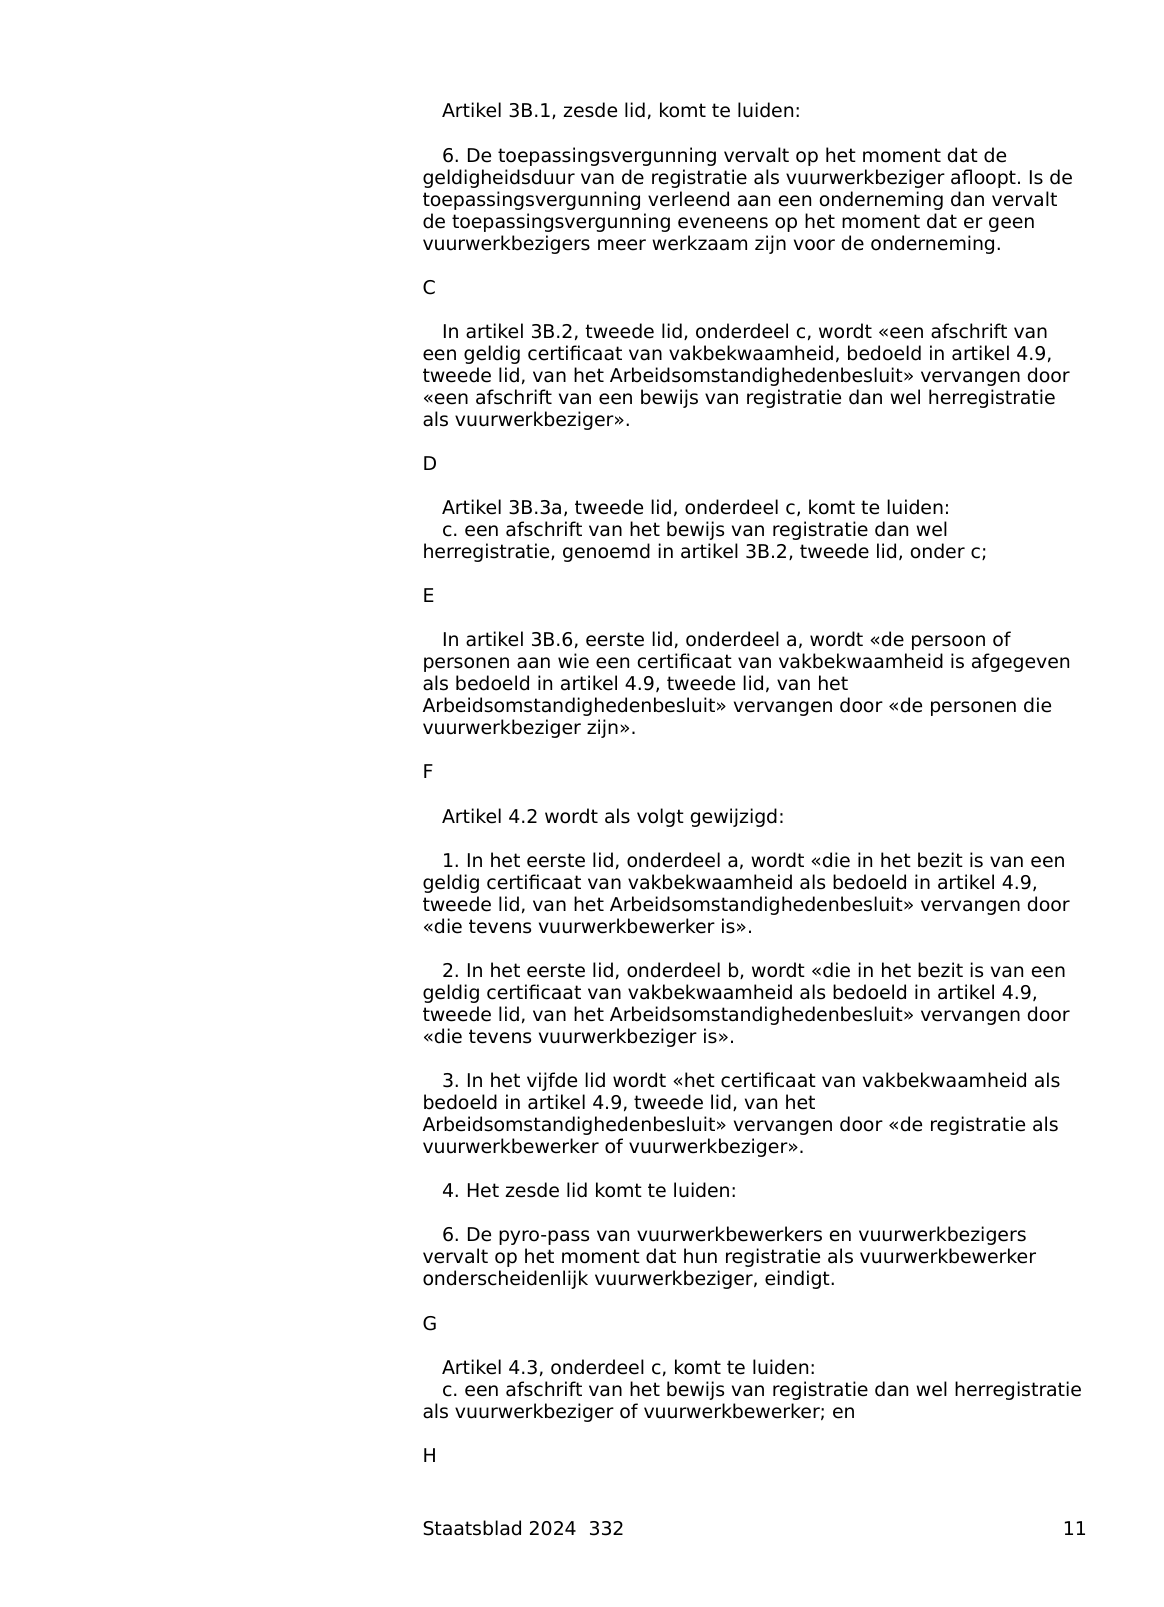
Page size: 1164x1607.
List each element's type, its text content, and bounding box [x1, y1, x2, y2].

text 4. Het zesde lid komt te luiden: [422, 1180, 1087, 1202]
text c. een afschrift van het bewijs van registratie dan wel herregistratie als vuurwerkbeziger of vuurwerkbewerker; en [422, 1378, 1087, 1422]
text 6. De toepassingsvergunning vervalt op het moment dat de geldigheidsduur van de registratie als vuurwerkbeziger afloopt. Is de toepassingsvergunning verleend aan een onderneming dan vervalt de toepassingsvergunning eveneens op het moment dat er geen vuurwerkbezigers meer werkzaam zijn voor de onderneming. [422, 144, 1087, 254]
text 3. In het vijfde lid wordt «het certificaat van vakbekwaamheid als bedoeld in artikel 4.9, tweede lid, van het Arbeidsomstandighedenbesluit» vervangen door «de registratie als vuurwerkbewerker of vuurwerkbeziger». [422, 1070, 1087, 1158]
text Artikel 4.2 wordt als volgt gewijzigd: [422, 806, 1087, 828]
text C [422, 277, 1087, 299]
text E [422, 585, 1087, 607]
text In artikel 3B.2, tweede lid, onderdeel c, wordt «een afschrift van een geldig certificaat van vakbekwaamheid, bedoeld in artikel 4.9, tweede lid, van het Arbeidsomstandighedenbesluit» vervangen door «een afschrift van een bewijs van registratie dan wel herregistratie als vuurwerkbeziger». [422, 321, 1087, 431]
text H [422, 1445, 1087, 1467]
text In artikel 3B.6, eerste lid, onderdeel a, wordt «de persoon of personen aan wie een certificaat van vakbekwaamheid is afgegeven als bedoeld in artikel 4.9, tweede lid, van het Arbeidsomstandighedenbesluit» vervangen door «de personen die vuurwerkbeziger zijn». [422, 629, 1087, 739]
text 2. In het eerste lid, onderdeel b, wordt «die in het bezit is van een geldig certificaat van vakbekwaamheid als bedoeld in artikel 4.9, tweede lid, van het Arbeidsomstandighedenbesluit» vervangen door «die tevens vuurwerkbeziger is». [422, 960, 1087, 1048]
text G [422, 1312, 1087, 1334]
text c. een afschrift van het bewijs van registratie dan wel herregistratie, genoemd in artikel 3B.2, tweede lid, onder c; [422, 519, 1087, 563]
text Artikel 3B.3a, tweede lid, onderdeel c, komt te luiden: [422, 497, 1087, 519]
text 6. De pyro-pass van vuurwerkbewerkers en vuurwerkbezigers vervalt op het moment dat hun registratie als vuurwerkbewerker onderscheidenlijk vuurwerkbeziger, eindigt. [422, 1224, 1087, 1290]
text Artikel 3B.1, zesde lid, komt te luiden: [422, 100, 1087, 122]
text F [422, 761, 1087, 783]
text Artikel 4.3, onderdeel c, komt te luiden: [422, 1357, 1087, 1378]
text D [422, 453, 1087, 475]
text 1. In het eerste lid, onderdeel a, wordt «die in het bezit is van een geldig certificaat van vakbekwaamheid als bedoeld in artikel 4.9, tweede lid, van het Arbeidsomstandighedenbesluit» vervangen door «die tevens vuurwerkbewerker is». [422, 850, 1087, 938]
